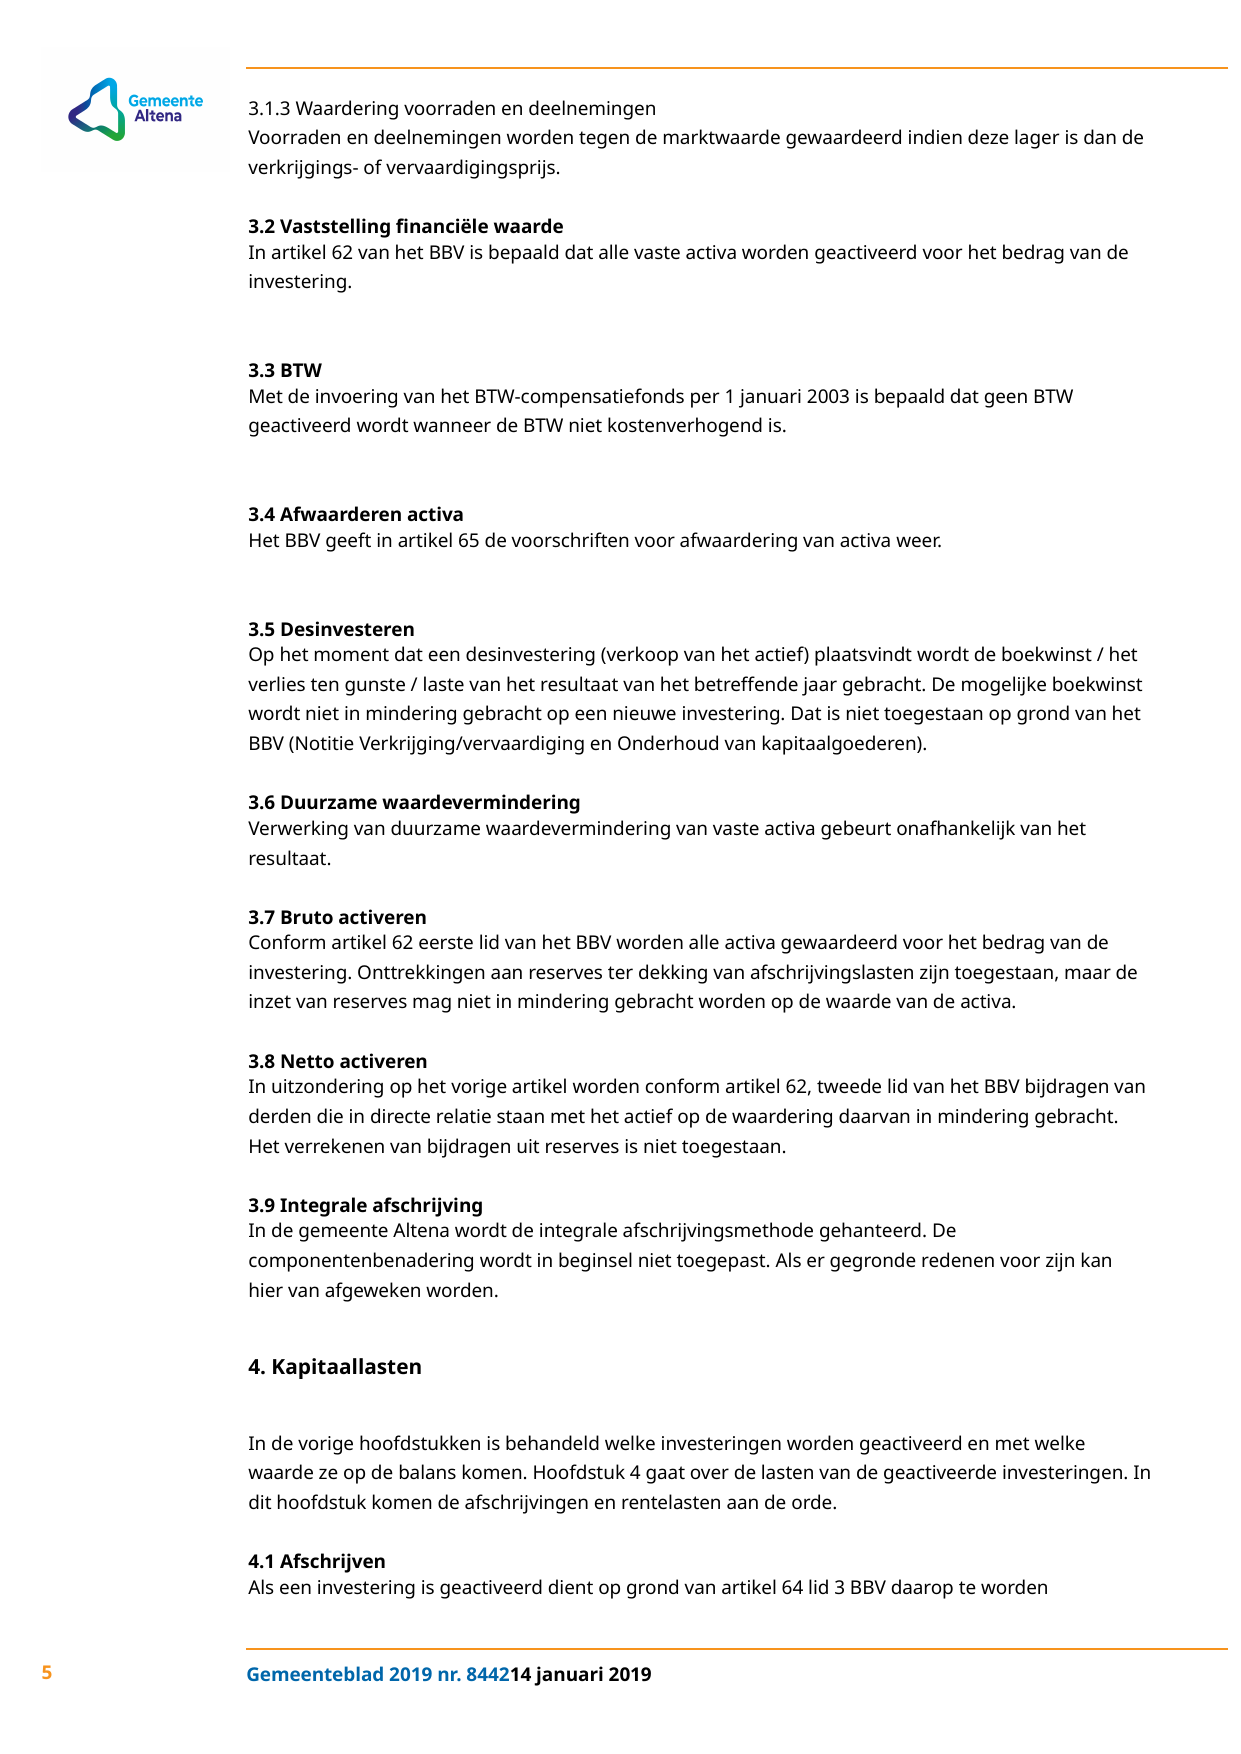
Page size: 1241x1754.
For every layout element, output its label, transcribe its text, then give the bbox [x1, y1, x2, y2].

text Als een investering is geactiveerd dient op grond van artikel 64 lid 3 BBV daarop te worden [248, 1574, 1152, 1599]
text Het BBV geeft in artikel 65 de voorschriften voor afwaardering van activa weer. [248, 527, 1152, 553]
text 4.1 Afschrijven [248, 1548, 1152, 1574]
text Verwerking van duurzame waardevermindering van vaste activa gebeurt onafhankelijk van het resultaat. [248, 815, 1152, 870]
text 3.8 Netto activeren [248, 1048, 1152, 1074]
text Met de invoering van het BTW-compensatiefonds per 1 januari 2003 is bepaald dat geen BTW geactiveerd wordt wanneer de BTW niet kostenverhogend is. [248, 383, 1152, 438]
text 3.9 Integrale afschrijving [248, 1192, 1152, 1218]
text In artikel 62 van het BBV is bepaald dat alle vaste activa worden geactiveerd voor het bedrag van de investering. [248, 239, 1152, 294]
text 4. Kapitaallasten [248, 1352, 1152, 1381]
text In de gemeente Altena wordt de integrale afschrijvingsmethode gehanteerd. De componentenbenadering wordt in beginsel niet toegepast. Als er gegronde redenen voor zijn kan hier van afgeweken worden. [248, 1218, 1152, 1303]
text Op het moment dat een desinvestering (verkoop van het actief) plaatsvindt wordt de boekwinst / het verlies ten gunste / laste van het resultaat van het betreffende jaar gebracht. De mogelijke boekwinst wordt niet in mindering gebracht op een nieuwe investering. Dat is niet toegestaan op grond van het BBV (Notitie Verkrijging/vervaardiging en Onderhoud van kapitaalgoederen). [248, 641, 1152, 756]
text Voorraden en deelnemingen worden tegen de marktwaarde gewaardeerd indien deze lager is dan de verkrijgings- of vervaardigingsprijs. [248, 124, 1152, 180]
text In uitzondering op het vorige artikel worden conform artikel 62, tweede lid van het BBV bijdragen van derden die in directe relatie staan met het actief op de waardering daarvan in mindering gebracht. Het verrekenen van bijdragen uit reserves is niet toegestaan. [248, 1074, 1152, 1158]
text 3.2 Vaststelling financiële waarde [248, 213, 1152, 239]
text 3.3 BTW [248, 357, 1152, 383]
text 3.4 Afwaarderen activa [248, 501, 1152, 527]
text Conform artikel 62 eerste lid van het BBV worden alle activa gewaardeerd voor het bedrag van de investering. Onttrekkingen aan reserves ter dekking van afschrijvingslasten zijn toegestaan, maar de inzet van reserves mag niet in mindering gebracht worden op de waarde van de activa. [248, 929, 1152, 1014]
text 3.6 Duurzame waardevermindering [248, 789, 1152, 815]
text 3.1.3 Waardering voorraden en deelnemingen [248, 95, 1152, 121]
picture [41, 47, 231, 172]
text In de vorige hoofdstukken is behandeld welke investeringen worden geactiveerd en met welke waarde ze op de balans komen. Hoofdstuk 4 gaat over de lasten van de geactiveerde investeringen. In dit hoofdstuk komen de afschrijvingen en rentelasten aan de orde. [248, 1430, 1152, 1515]
text 3.5 Desinvesteren [248, 616, 1152, 641]
text 3.7 Bruto activeren [248, 904, 1152, 929]
